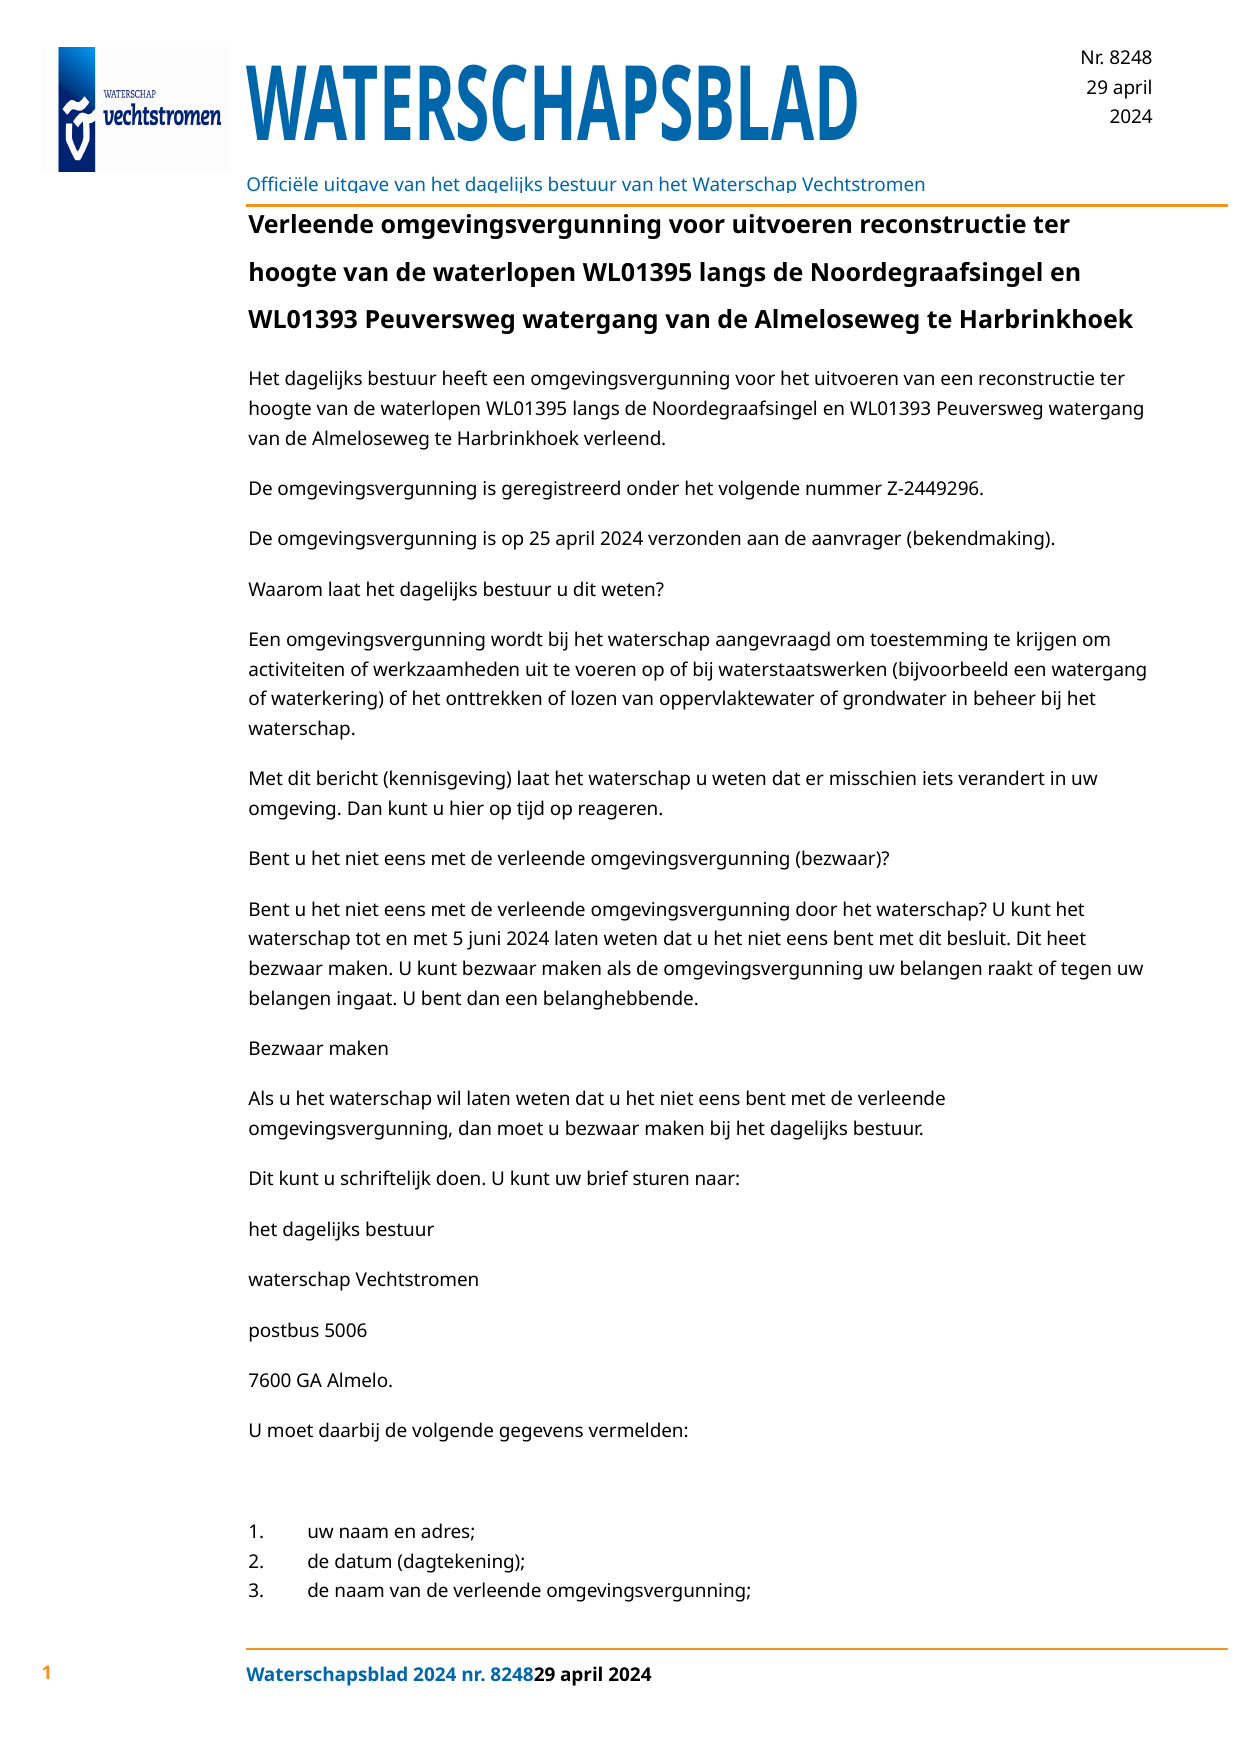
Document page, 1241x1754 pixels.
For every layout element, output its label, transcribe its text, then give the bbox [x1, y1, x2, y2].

text Bezwaar maken [248, 1035, 1152, 1061]
text postbus 5006 [248, 1317, 1152, 1342]
text Als u het waterschap wil laten weten dat u het niet eens bent met de verleende omgevingsvergunning, dan moet u bezwaar maken bij het dagelijks bestuur. [248, 1086, 1152, 1141]
text De omgevingsvergunning is geregistreerd onder het volgende nummer Z-2449296. [248, 475, 1152, 501]
text 7600 GA Almelo. [248, 1367, 1152, 1393]
text waterschap Vechtstromen [248, 1266, 1152, 1292]
text Verleende omgevingsvergunning voor uitvoeren reconstructie ter hoogte van de waterlopen WL01395 langs de Noordegraafsingel en WL01393 Peuversweg watergang van de Almeloseweg te Harbrinkhoek [248, 207, 1152, 336]
text Een omgevingsvergunning wordt bij het waterschap aangevraagd om toestemming te krijgen om activiteiten of werkzaamheden uit te voeren op of bij waterstaatswerken (bijvoorbeeld een watergang of waterkering) of het onttrekken of lozen van oppervlaktewater of grondwater in beheer bij het waterschap. [248, 626, 1152, 741]
text Met dit bericht (kennisgeving) laat het waterschap u weten dat er misschien iets verandert in uw omgeving. Dan kunt u hier op tijd op reageren. [248, 766, 1152, 821]
text het dagelijks bestuur [248, 1216, 1152, 1242]
list de naam van de verleende omgevingsvergunning; [248, 1578, 1152, 1603]
list de datum (dagtekening); [248, 1548, 1152, 1574]
text De omgevingsvergunning is op 25 april 2024 verzonden aan de aanvrager (bekendmaking). [248, 526, 1152, 551]
list uw naam en adres; [248, 1518, 1152, 1544]
text Dit kunt u schriftelijk doen. U kunt uw brief sturen naar: [248, 1166, 1152, 1191]
text U moet daarbij de volgende gegevens vermelden: [248, 1418, 1152, 1443]
text Bent u het niet eens met de verleende omgevingsvergunning (bezwaar)? [248, 846, 1152, 871]
text Waarom laat het dagelijks bestuur u dit weten? [248, 576, 1152, 602]
text Het dagelijks bestuur heeft een omgevingsvergunning voor het uitvoeren van een reconstructie ter hoogte van de waterlopen WL01395 langs de Noordegraafsingel en WL01393 Peuversweg watergang van de Almeloseweg te Harbrinkhoek verleend. [248, 366, 1152, 450]
picture [41, 47, 231, 172]
text Bent u het niet eens met de verleende omgevingsvergunning door het waterschap? U kunt het waterschap tot en met 5 juni 2024 laten weten dat u het niet eens bent met dit besluit. Dit heet bezwaar maken. U kunt bezwaar maken als de omgevingsvergunning uw belangen raakt of tegen uw belangen ingaat. U bent dan een belanghebbende. [248, 896, 1152, 1010]
